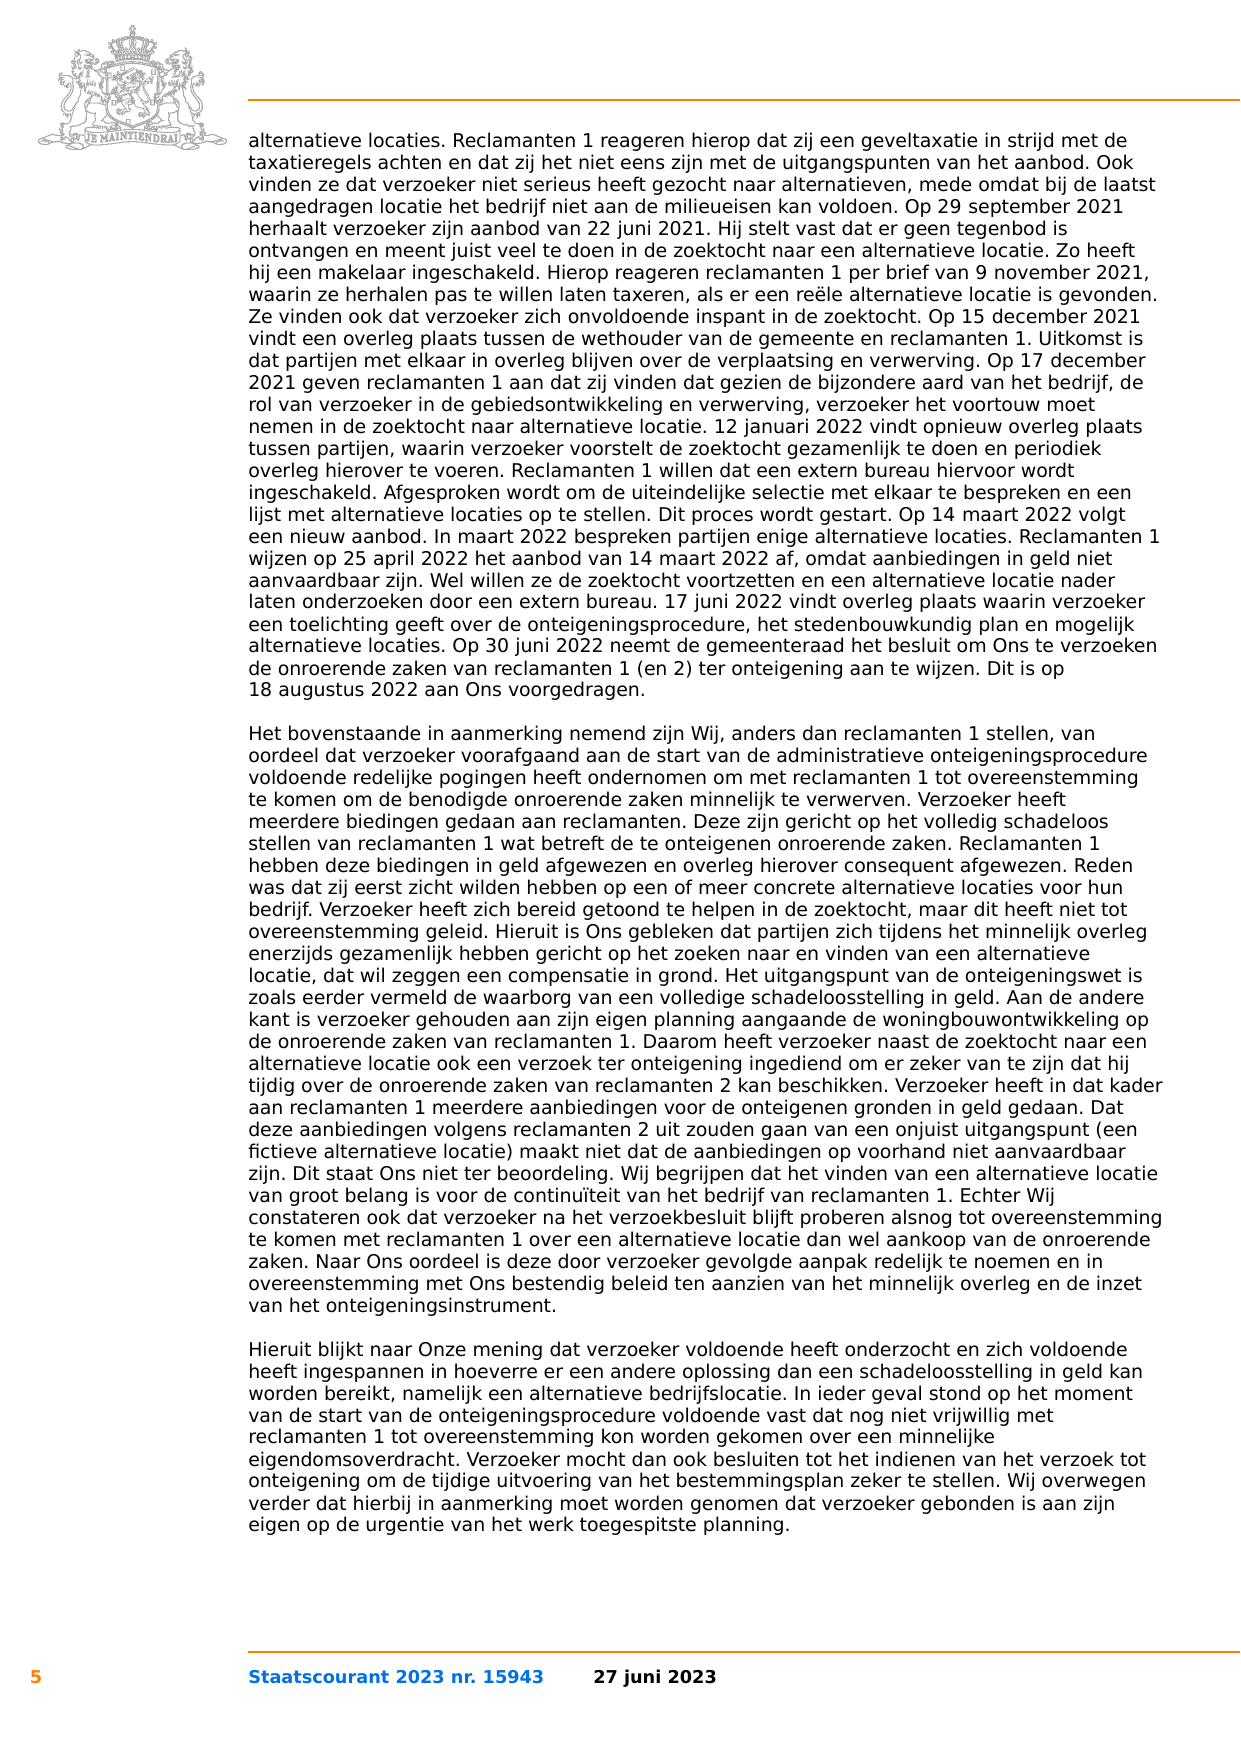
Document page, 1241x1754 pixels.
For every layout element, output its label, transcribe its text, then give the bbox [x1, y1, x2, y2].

text alternatieve locaties. Reclamanten 1 reageren hierop dat zij een geveltaxatie in strijd met de taxatieregels achten en dat zij het niet eens zijn met de uitgangspunten van het aanbod. Ook vinden ze dat verzoeker niet serieus heeft gezocht naar alternatieven, mede omdat bij de laatst aangedragen locatie het bedrijf niet aan de milieueisen kan voldoen. Op 29 september 2021 herhaalt verzoeker zijn aanbod van 22 juni 2021. Hij stelt vast dat er geen tegenbod is ontvangen en meent juist veel te doen in de zoektocht naar een alternatieve locatie. Zo heeft hij een makelaar ingeschakeld. Hierop reageren reclamanten 1 per brief van 9 november 2021, waarin ze herhalen pas te willen laten taxeren, als er een reële alternatieve locatie is gevonden. Ze vinden ook dat verzoeker zich onvoldoende inspant in de zoektocht. Op 15 december 2021 vindt een overleg plaats tussen de wethouder van de gemeente en reclamanten 1. Uitkomst is dat partijen met elkaar in overleg blijven over de verplaatsing en verwerving. Op 17 december 2021 geven reclamanten 1 aan dat zij vinden dat gezien de bijzondere aard van het bedrijf, de rol van verzoeker in de gebiedsontwikkeling en verwerving, verzoeker het voortouw moet nemen in de zoektocht naar alternatieve locatie. 12 januari 2022 vindt opnieuw overleg plaats tussen partijen, waarin verzoeker voorstelt de zoektocht gezamenlijk te doen en periodiek overleg hierover te voeren. Reclamanten 1 willen dat een extern bureau hiervoor wordt ingeschakeld. Afgesproken wordt om de uiteindelijke selectie met elkaar te bespreken en een lijst met alternatieve locaties op te stellen. Dit proces wordt gestart. Op 14 maart 2022 volgt een nieuw aanbod. In maart 2022 bespreken partijen enige alternatieve locaties. Reclamanten 1 wijzen op 25 april 2022 het aanbod van 14 maart 2022 af, omdat aanbiedingen in geld niet aanvaardbaar zijn. Wel willen ze de zoektocht voortzetten en een alternatieve locatie nader laten onderzoeken door een extern bureau. 17 juni 2022 vindt overleg plaats waarin verzoeker een toelichting geeft over de onteigeningsprocedure, het stedenbouwkundig plan en mogelijk alternatieve locaties. Op 30 juni 2022 neemt de gemeenteraad het besluit om Ons te verzoeken de onroerende zaken van reclamanten 1 (en 2) ter onteigening aan te wijzen. Dit is op 18 augustus 2022 aan Ons voorgedragen. [248, 130, 1163, 701]
text Hieruit blijkt naar Onze mening dat verzoeker voldoende heeft onderzocht en zich voldoende heeft ingespannen in hoeverre er een andere oplossing dan een schadeloosstelling in geld kan worden bereikt, namelijk een alternatieve bedrijfslocatie. In ieder geval stond op het moment van de start van de onteigeningsprocedure voldoende vast dat nog niet vrijwillig met reclamanten 1 tot overeenstemming kon worden gekomen over een minnelijke eigendomsoverdracht. Verzoeker mocht dan ook besluiten tot het indienen van het verzoek tot onteigening om de tijdige uitvoering van het bestemmingsplan zeker te stellen. Wij overwegen verder dat hierbij in aanmerking moet worden genomen dat verzoeker gebonden is aan zijn eigen op de urgentie van het werk toegespitste planning. [248, 1338, 1163, 1536]
text Het bovenstaande in aanmerking nemend zijn Wij, anders dan reclamanten 1 stellen, van oordeel dat verzoeker voorafgaand aan de start van de administratieve onteigeningsprocedure voldoende redelijke pogingen heeft ondernomen om met reclamanten 1 tot overeenstemming te komen om de benodigde onroerende zaken minnelijk te verwerven. Verzoeker heeft meerdere biedingen gedaan aan reclamanten. Deze zijn gericht op het volledig schadeloos stellen van reclamanten 1 wat betreft de te onteigenen onroerende zaken. Reclamanten 1 hebben deze biedingen in geld afgewezen en overleg hierover consequent afgewezen. Reden was dat zij eerst zicht wilden hebben op een of meer concrete alternatieve locaties voor hun bedrijf. Verzoeker heeft zich bereid getoond te helpen in de zoektocht, maar dit heeft niet tot overeenstemming geleid. Hieruit is Ons gebleken dat partijen zich tijdens het minnelijk overleg enerzijds gezamenlijk hebben gericht op het zoeken naar en vinden van een alternatieve locatie, dat wil zeggen een compensatie in grond. Het uitgangspunt van de onteigeningswet is zoals eerder vermeld de waarborg van een volledige schadeloosstelling in geld. Aan de andere kant is verzoeker gehouden aan zijn eigen planning aangaande de woningbouwontwikkeling op de onroerende zaken van reclamanten 1. Daarom heeft verzoeker naast de zoektocht naar een alternatieve locatie ook een verzoek ter onteigening ingediend om er zeker van te zijn dat hij tijdig over de onroerende zaken van reclamanten 2 kan beschikken. Verzoeker heeft in dat kader aan reclamanten 1 meerdere aanbiedingen voor de onteigenen gronden in geld gedaan. Dat deze aanbiedingen volgens reclamanten 2 uit zouden gaan van een onjuist uitgangspunt (een fictieve alternatieve locatie) maakt niet dat de aanbiedingen op voorhand niet aanvaardbaar zijn. Dit staat Ons niet ter beoordeling. Wij begrijpen dat het vinden van een alternatieve locatie van groot belang is voor de continuïteit van het bedrijf van reclamanten 1. Echter Wij constateren ook dat verzoeker na het verzoekbesluit blijft proberen alsnog tot overeenstemming te komen met reclamanten 1 over een alternatieve locatie dan wel aankoop van de onroerende zaken. Naar Ons oordeel is deze door verzoeker gevolgde aanpak redelijk te noemen en in overeenstemming met Ons bestendig beleid ten aanzien van het minnelijk overleg en de inzet van het onteigeningsinstrument. [248, 723, 1163, 1317]
picture [38, 25, 227, 150]
